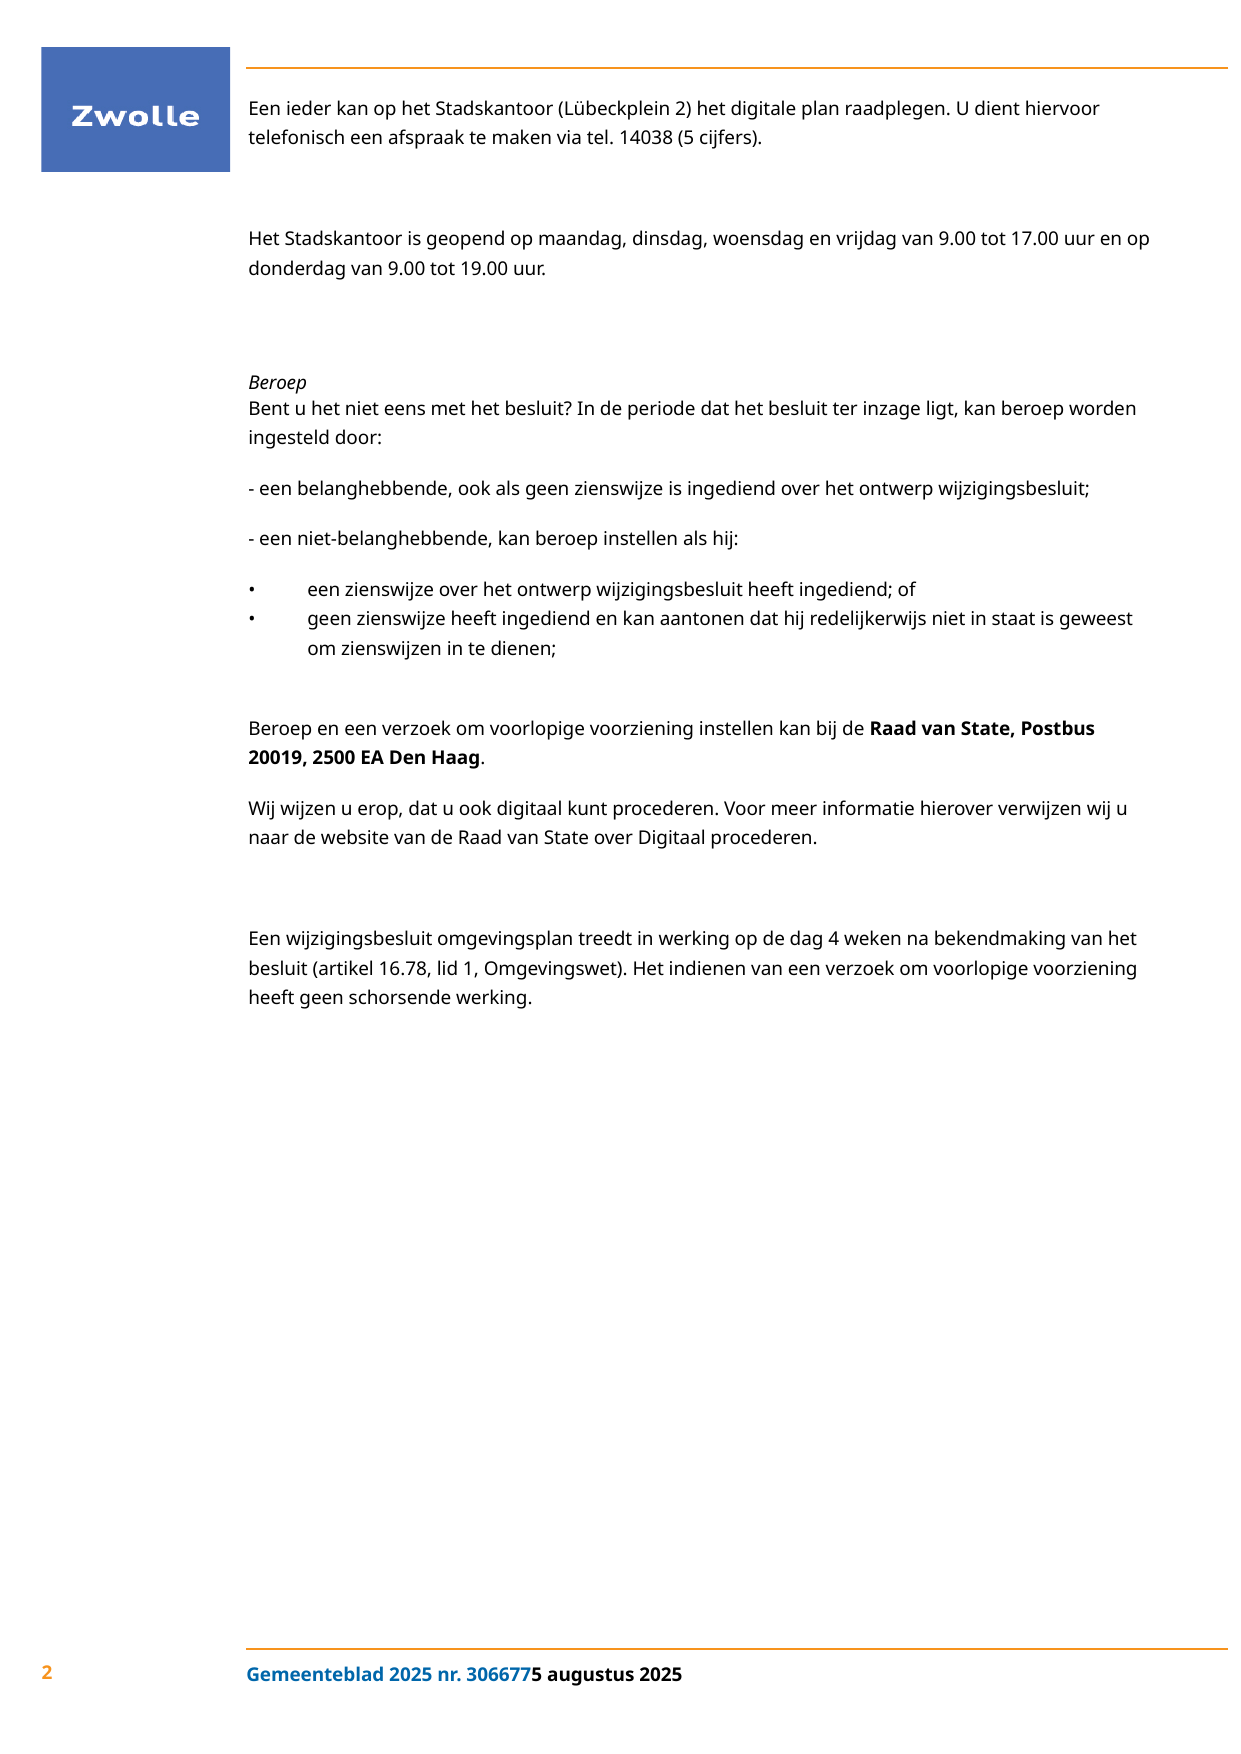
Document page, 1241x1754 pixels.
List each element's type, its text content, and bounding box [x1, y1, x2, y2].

text Beroep [248, 369, 1152, 395]
text Wij wijzen u erop, dat u ook digitaal kunt procederen. Voor meer informatie hierover verwijzen wij u naar de website van de Raad van State over Digitaal procederen. [248, 795, 1152, 850]
text - een niet-belanghebbende, kan beroep instellen als hij: [248, 525, 1152, 551]
text Bent u het niet eens met het besluit? In de periode dat het besluit ter inzage ligt, kan beroep worden ingesteld door: [248, 395, 1152, 450]
picture [41, 47, 231, 172]
text - een belanghebbende, ook als geen zienswijze is ingediend over het ontwerp wijzigingsbesluit; [248, 475, 1152, 501]
text Het Stadskantoor is geopend op maandag, dinsdag, woensdag en vrijdag van 9.00 tot 17.00 uur en op donderdag van 9.00 tot 19.00 uur. [248, 225, 1152, 281]
list geen zienswijze heeft ingediend en kan aantonen dat hij redelijkerwijs niet in staat is geweest om zienswijzen in te dienen; [248, 605, 1152, 661]
list een zienswijze over het ontwerp wijzigingsbesluit heeft ingediend; of [248, 576, 1152, 601]
text Beroep en een verzoek om voorlopige voorziening instellen kan bij de Raad van State, Postbus 20019, 2500 EA Den Haag. [248, 715, 1152, 770]
text Een wijzigingsbesluit omgevingsplan treedt in werking op de dag 4 weken na bekendmaking van het besluit (artikel 16.78, lid 1, Omgevingswet). Het indienen van een verzoek om voorlopige voorziening heeft geen schorsende werking. [248, 925, 1152, 1010]
text Een ieder kan op het Stadskantoor (Lübeckplein 2) het digitale plan raadplegen. U dient hiervoor telefonisch een afspraak te maken via tel. 14038 (5 cijfers). [248, 95, 1152, 150]
